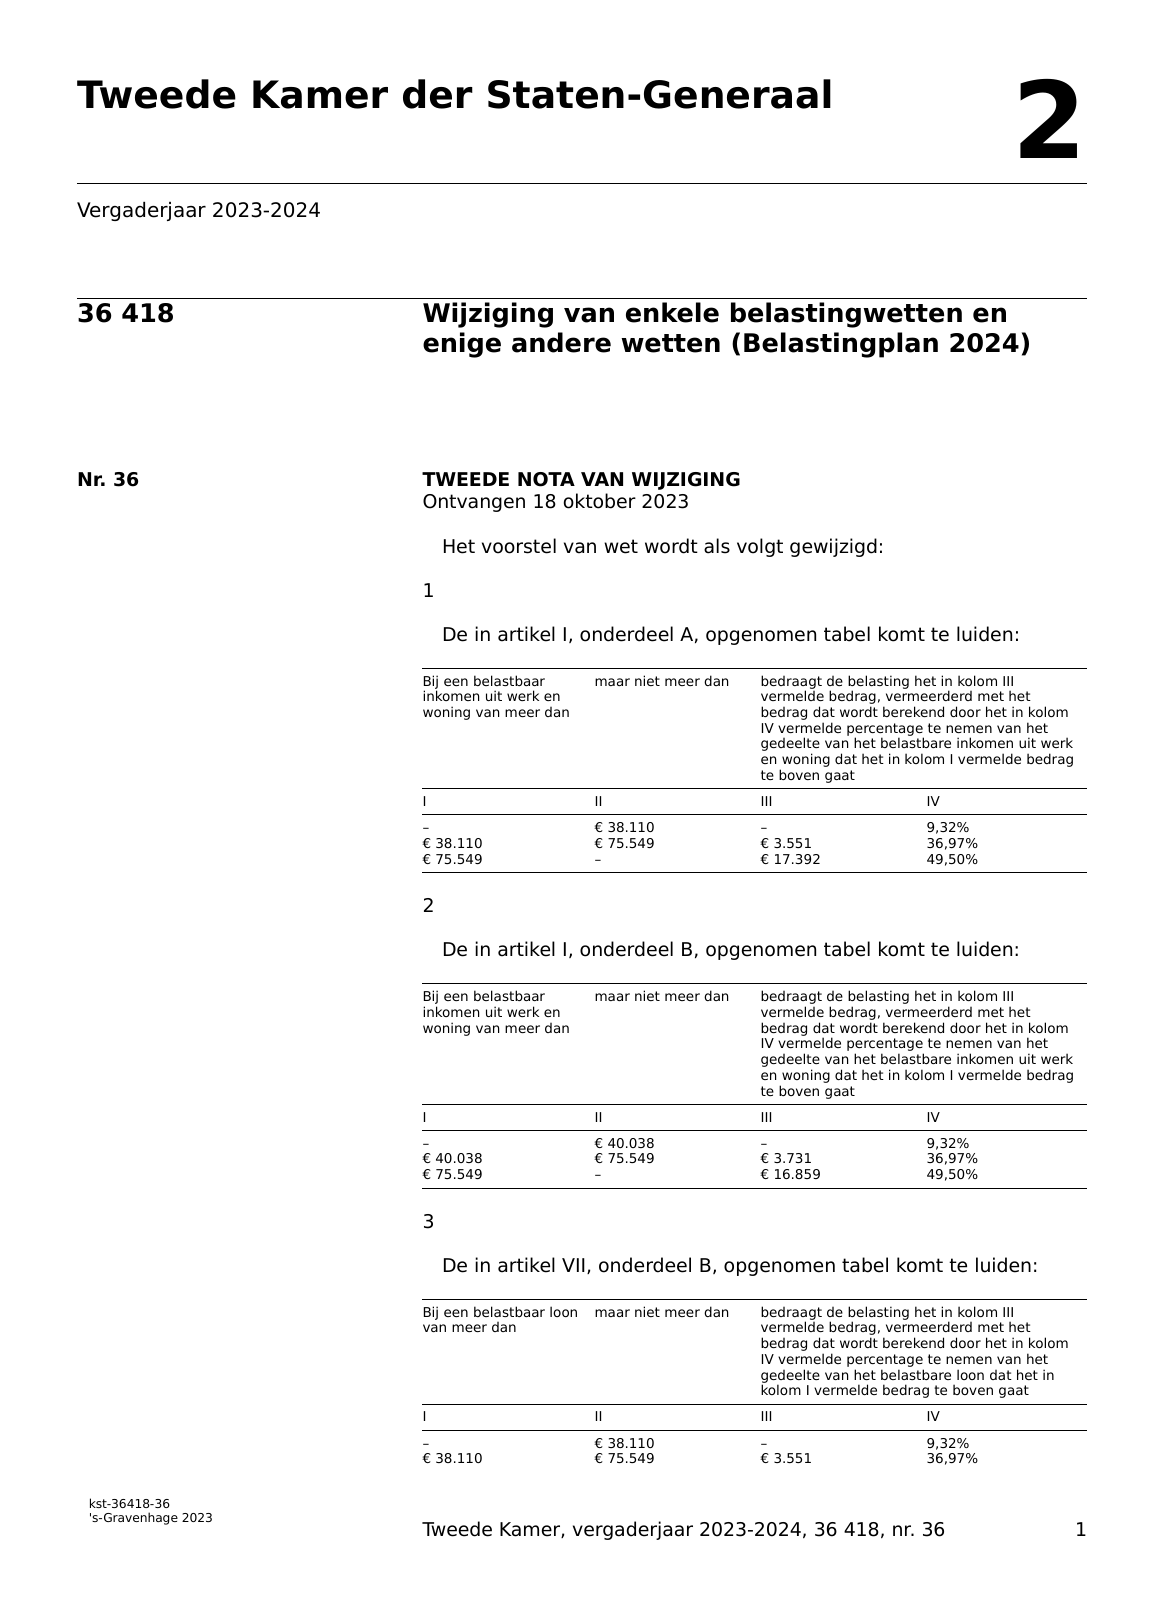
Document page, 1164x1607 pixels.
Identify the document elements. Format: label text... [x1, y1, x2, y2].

subtitle Nr. 36 TWEEDE NOTA VAN WIJZIGING [77, 469, 1087, 491]
table_cell € 16.859 [754, 1167, 921, 1187]
table_cell III [754, 1105, 921, 1130]
text Het voorstel van wet wordt als volgt gewijzigd: [422, 536, 1087, 557]
table_header Bij een belastbaar inkomen uit werk en woning van meer dan [422, 669, 588, 788]
text kst-36418-36 [88, 1497, 323, 1511]
text De in artikel VII, onderdeel B, opgenomen tabel komt te luiden: [422, 1255, 1087, 1277]
table_header Bij een belastbaar loon van meer dan [422, 1300, 588, 1403]
table_cell 36,97% [921, 836, 1087, 852]
table_cell € 75.549 [422, 1167, 588, 1187]
table_cell IV [921, 1105, 1087, 1130]
table_header bedraagt de belasting het in kolom III vermelde bedrag, vermeerderd met het bedrag dat wordt berekend door het in kolom IV vermelde percentage te nemen van het gedeelte van het belastbare inkomen uit werk en woning dat het in kolom I vermelde bedrag te boven gaat [754, 984, 1087, 1104]
table_cell III [754, 789, 921, 814]
table_cell – [754, 1431, 921, 1451]
table_cell IV [921, 789, 1087, 814]
table_cell € 75.549 [588, 836, 754, 852]
table_header bedraagt de belasting het in kolom III vermelde bedrag, vermeerderd met het bedrag dat wordt berekend door het in kolom IV vermelde percentage te nemen van het gedeelte van het belastbare loon dat het in kolom I vermelde bedrag te boven gaat [754, 1300, 1087, 1403]
table_cell I [422, 1105, 588, 1130]
text De in artikel I, onderdeel B, opgenomen tabel komt te luiden: [422, 939, 1087, 961]
table_header bedraagt de belasting het in kolom III vermelde bedrag, vermeerderd met het bedrag dat wordt berekend door het in kolom IV vermelde percentage te nemen van het gedeelte van het belastbare inkomen uit werk en woning dat het in kolom I vermelde bedrag te boven gaat [754, 669, 1087, 788]
table_header maar niet meer dan [588, 669, 754, 788]
table_cell 36,97% [921, 1451, 1087, 1467]
table_cell 49,50% [921, 852, 1087, 872]
table_cell Vergaderjaar 2023-2024 [77, 184, 1087, 298]
table_cell II [588, 789, 754, 814]
table_cell II [588, 1405, 754, 1430]
table_cell € 3.731 [754, 1151, 921, 1167]
table_cell € 3.551 [754, 1451, 921, 1467]
subtitle 36 418 Wijziging van enkele belastingwetten en enige andere wetten (Belastingplan 2024) [77, 299, 1087, 358]
table_cell I [422, 789, 588, 814]
table_cell – [422, 815, 588, 836]
table_cell 9,32% [921, 1131, 1087, 1151]
table_cell 9,32% [921, 815, 1087, 836]
table_cell – [754, 1131, 921, 1151]
subtitle 1 [422, 580, 1087, 602]
subtitle 2 [422, 895, 1087, 917]
table_cell € 40.038 [588, 1131, 754, 1151]
table_cell – [754, 815, 921, 836]
table_cell IV [921, 1405, 1087, 1430]
table_header Bij een belastbaar inkomen uit werk en woning van meer dan [422, 984, 588, 1104]
subtitle 3 [422, 1211, 1087, 1233]
table_cell € 3.551 [754, 836, 921, 852]
table_cell € 17.392 [754, 852, 921, 872]
table_cell II [588, 1105, 754, 1130]
table_cell 49,50% [921, 1167, 1087, 1187]
table_cell € 38.110 [588, 1431, 754, 1451]
table_header maar niet meer dan [588, 984, 754, 1104]
table_cell € 75.549 [588, 1451, 754, 1467]
table_cell € 75.549 [588, 1151, 754, 1167]
table_cell III [754, 1405, 921, 1430]
table_cell – [588, 1167, 754, 1187]
text Ontvangen 18 oktober 2023 [422, 491, 1087, 513]
table_cell 36,97% [921, 1151, 1087, 1167]
table_cell – [422, 1131, 588, 1151]
table_cell € 38.110 [588, 815, 754, 836]
table_cell € 75.549 [422, 852, 588, 872]
text De in artikel I, onderdeel A, opgenomen tabel komt te luiden: [422, 624, 1087, 646]
table_cell € 38.110 [422, 1451, 588, 1467]
table_cell € 40.038 [422, 1151, 588, 1167]
table_cell € 38.110 [422, 836, 588, 852]
table_cell 9,32% [921, 1431, 1087, 1451]
table_cell – [588, 852, 754, 872]
table_header maar niet meer dan [588, 1300, 754, 1403]
table_header 2 [886, 59, 1087, 183]
text 's-Gravenhage 2023 [88, 1511, 323, 1525]
table_cell – [422, 1431, 588, 1451]
table_cell I [422, 1405, 588, 1430]
table_header Tweede Kamer der Staten-Generaal [77, 59, 886, 183]
